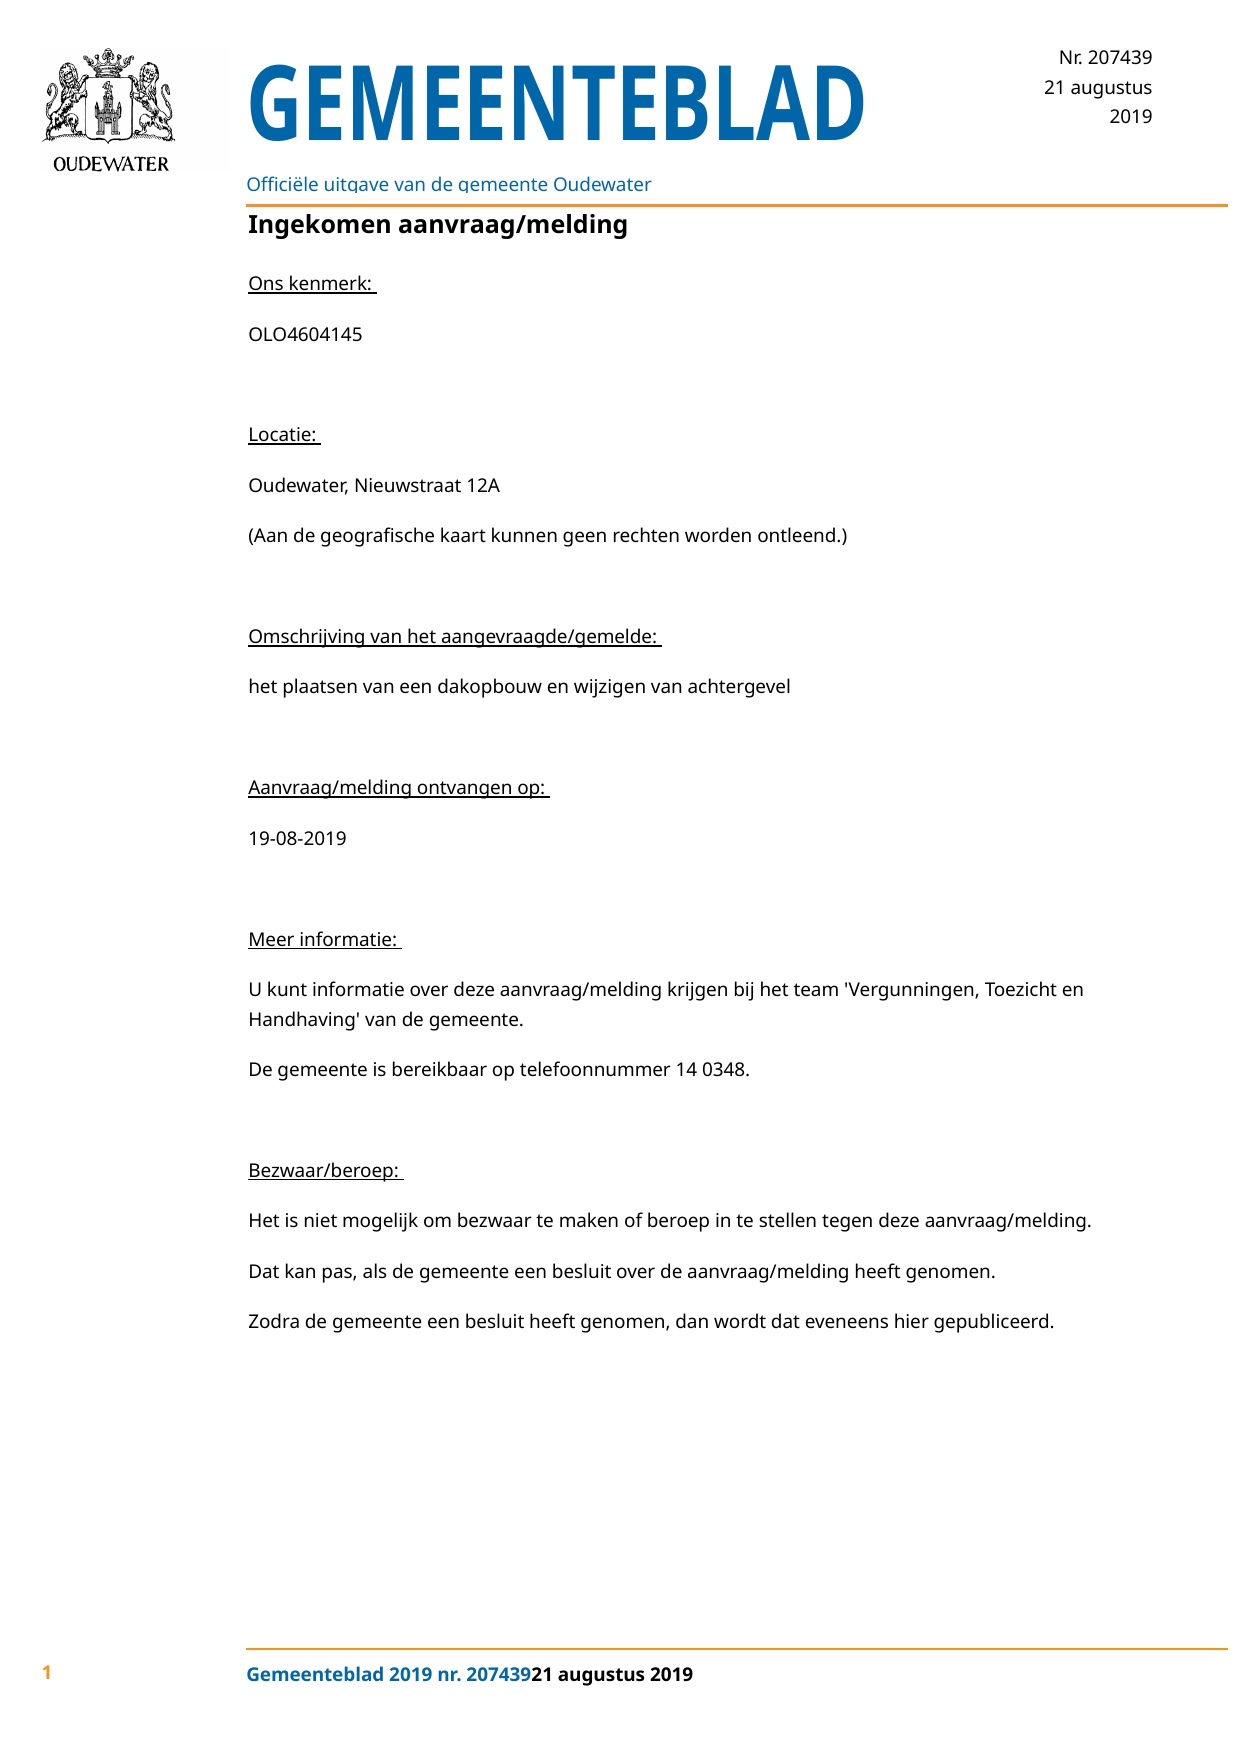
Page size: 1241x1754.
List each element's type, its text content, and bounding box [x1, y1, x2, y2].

text het plaatsen van een dakopbouw en wijzigen van achtergevel [248, 674, 1152, 699]
text Zodra de gemeente een besluit heeft genomen, dan wordt dat eveneens hier gepubliceerd. [248, 1308, 1152, 1334]
text Bezwaar/beroep: [248, 1157, 1152, 1183]
text Het is niet mogelijk om bezwaar te maken of beroep in te stellen tegen deze aanvraag/melding. [248, 1207, 1152, 1233]
text Oudewater, Nieuwstraat 12A [248, 472, 1152, 498]
text Locatie: [248, 422, 1152, 447]
text (Aan de geografische kaart kunnen geen rechten worden ontleend.) [248, 522, 1152, 548]
text Dat kan pas, als de gemeente een besluit over de aanvraag/melding heeft genomen. [248, 1258, 1152, 1283]
text U kunt informatie over deze aanvraag/melding krijgen bij het team 'Vergunningen, Toezicht en Handhaving' van de gemeente. [248, 976, 1152, 1031]
text Meer informatie: [248, 926, 1152, 951]
text OLO4604145 [248, 321, 1152, 346]
text Ons kenmerk: [248, 270, 1152, 296]
text 19-08-2019 [248, 825, 1152, 851]
text Aanvraag/melding ontvangen op: [248, 774, 1152, 800]
text De gemeente is bereikbaar op telefoonnummer 14 0348. [248, 1056, 1152, 1082]
picture [41, 47, 231, 172]
text Ingekomen aanvraag/melding [248, 207, 1152, 241]
text Omschrijving van het aangevraagde/gemelde: [248, 623, 1152, 649]
